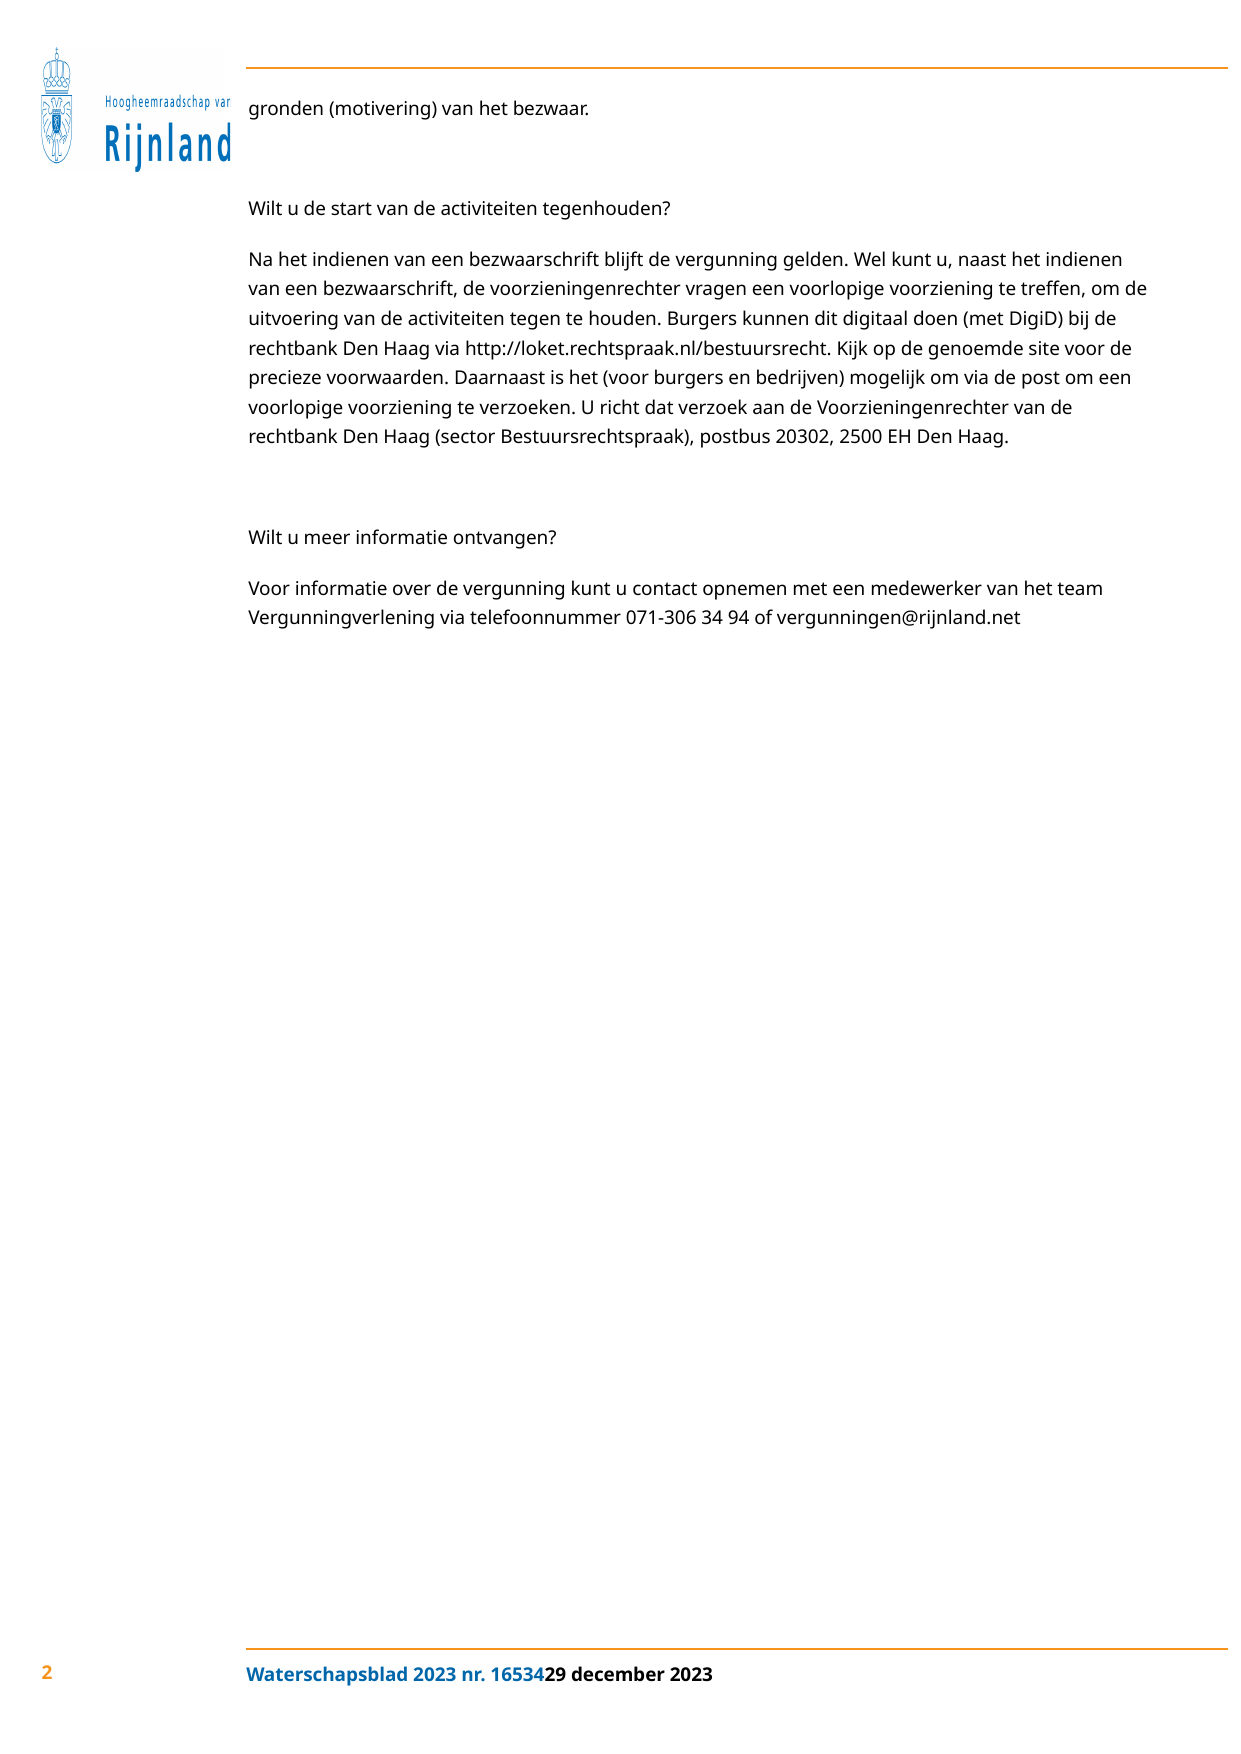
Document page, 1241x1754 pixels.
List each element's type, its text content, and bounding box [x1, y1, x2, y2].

text Wilt u de start van de activiteiten tegenhouden? [248, 196, 1152, 221]
picture [41, 47, 231, 172]
text Wilt u meer informatie ontvangen? [248, 524, 1152, 550]
text Voor informatie over de vergunning kunt u contact opnemen met een medewerker van het team Vergunningverlening via telefoonnummer 071-306 34 94 of vergunningen@rijnland.net [248, 575, 1152, 630]
text gronden (motivering) van het bezwaar. [248, 95, 1152, 121]
text Na het indienen van een bezwaarschrift blijft de vergunning gelden. Wel kunt u, naast het indienen van een bezwaarschrift, de voorzieningenrechter vragen een voorlopige voorziening te treffen, om de uitvoering van de activiteiten tegen te houden. Burgers kunnen dit digitaal doen (met DigiD) bij de rechtbank Den Haag via http://loket.rechtspraak.nl/bestuursrecht. Kijk op de genoemde site voor de precieze voorwaarden. Daarnaast is het (voor burgers en bedrijven) mogelijk om via de post om een voorlopige voorziening te verzoeken. U richt dat verzoek aan de Voorzieningenrechter van de rechtbank Den Haag (sector Bestuursrechtspraak), postbus 20302, 2500 EH Den Haag. [248, 246, 1152, 449]
